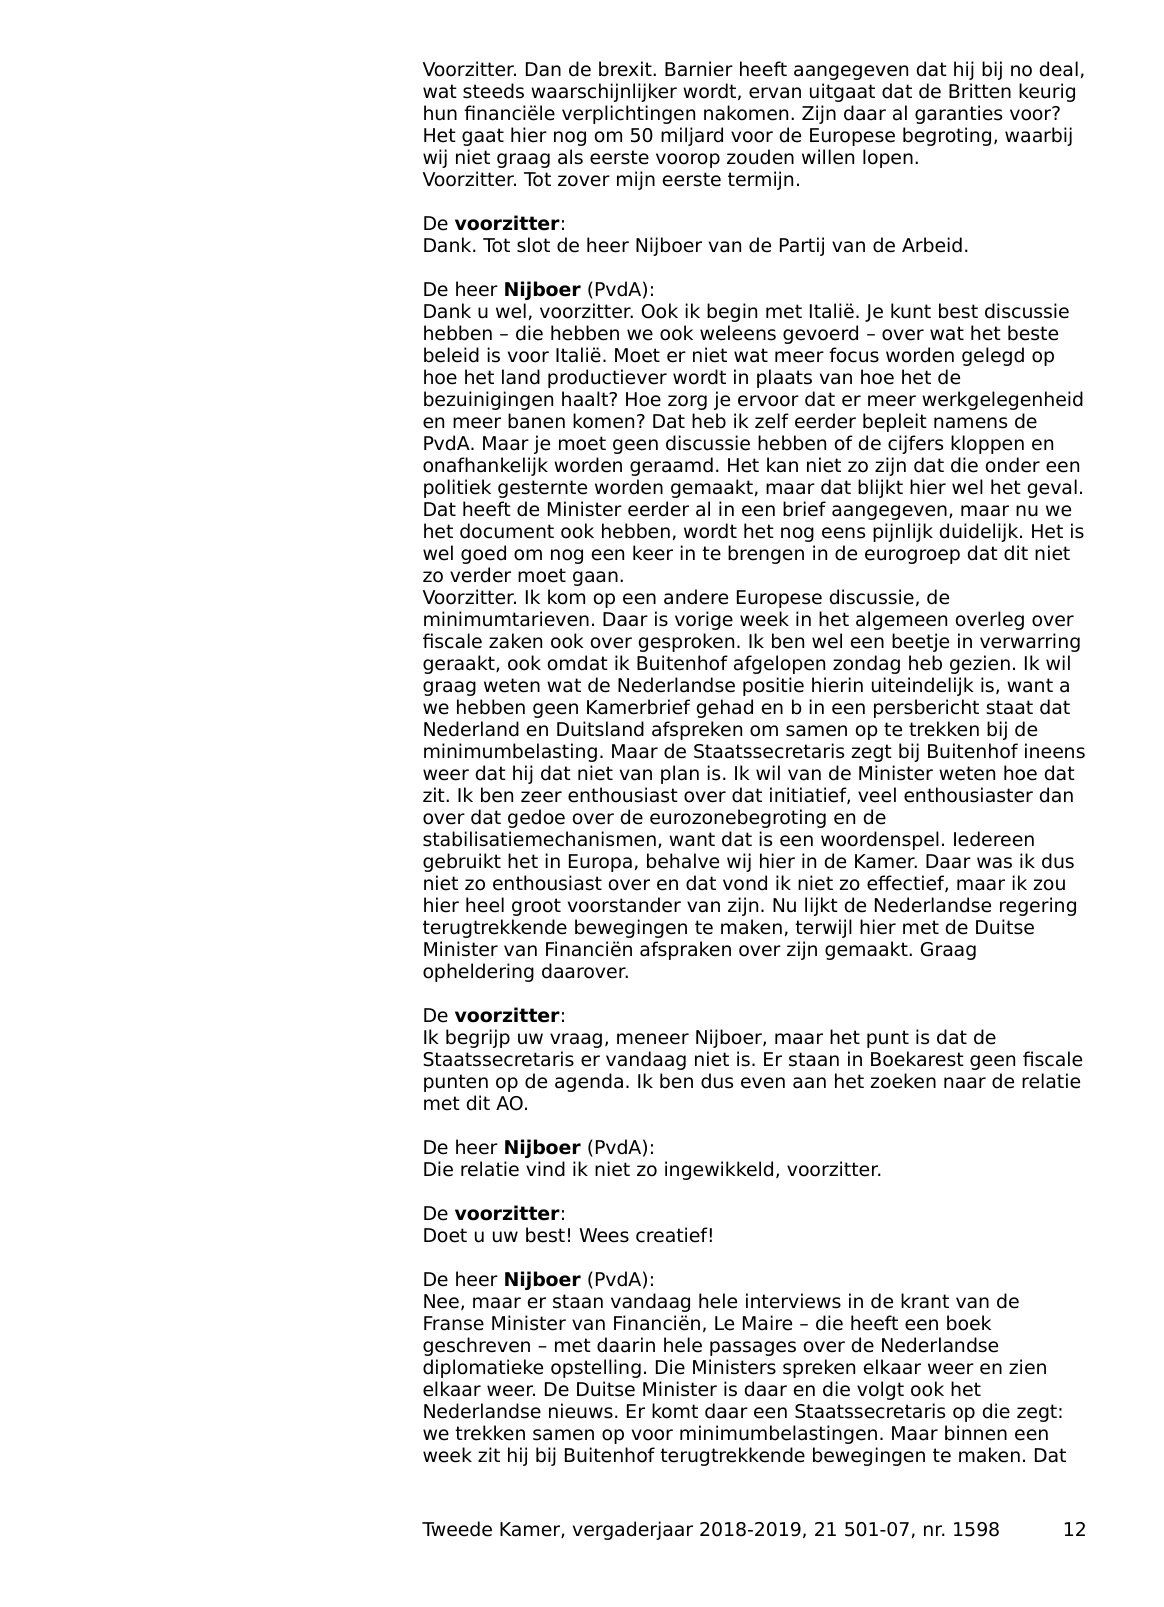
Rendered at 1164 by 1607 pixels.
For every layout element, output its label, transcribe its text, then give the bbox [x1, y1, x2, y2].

text Dank u wel, voorzitter. Ook ik begin met Italië. Je kunt best discussie hebben – die hebben we ook weleens gevoerd – over wat het beste beleid is voor Italië. Moet er niet wat meer focus worden gelegd op hoe het land productiever wordt in plaats van hoe het de bezuinigingen haalt? Hoe zorg je ervoor dat er meer werkgelegenheid en meer banen komen? Dat heb ik zelf eerder bepleit namens de PvdA. Maar je moet geen discussie hebben of de cijfers kloppen en onafhankelijk worden geraamd. Het kan niet zo zijn dat die onder een politiek gesternte worden gemaakt, maar dat blijkt hier wel het geval. Dat heeft de Minister eerder al in een brief aangegeven, maar nu we het document ook hebben, wordt het nog eens pijnlijk duidelijk. Het is wel goed om nog een keer in te brengen in de eurogroep dat dit niet zo verder moet gaan. [422, 301, 1087, 587]
text De voorzitter: [422, 1203, 1087, 1225]
text De voorzitter: [422, 213, 1087, 235]
text De heer Nijboer (PvdA): [422, 279, 1087, 301]
text Nee, maar er staan vandaag hele interviews in de krant van de Franse Minister van Financiën, Le Maire – die heeft een boek geschreven – met daarin hele passages over de Nederlandse diplomatieke opstelling. Die Ministers spreken elkaar weer en zien elkaar weer. De Duitse Minister is daar en die volgt ook het Nederlandse nieuws. Er komt daar een Staatssecretaris op die zegt: we trekken samen op voor minimumbelastingen. Maar binnen een week zit hij bij Buitenhof terugtrekkende bewegingen te maken. Dat [422, 1291, 1087, 1467]
text De heer Nijboer (PvdA): [422, 1269, 1087, 1291]
text Ik begrijp uw vraag, meneer Nijboer, maar het punt is dat de Staatssecretaris er vandaag niet is. Er staan in Boekarest geen fiscale punten op de agenda. Ik ben dus even aan het zoeken naar de relatie met dit AO. [422, 1027, 1087, 1115]
text Die relatie vind ik niet zo ingewikkeld, voorzitter. [422, 1159, 1087, 1181]
text Doet u uw best! Wees creatief! [422, 1225, 1087, 1247]
text Voorzitter. Tot zover mijn eerste termijn. [422, 169, 1087, 191]
text De heer Nijboer (PvdA): [422, 1137, 1087, 1159]
text De voorzitter: [422, 1005, 1087, 1027]
text Voorzitter. Ik kom op een andere Europese discussie, de minimumtarieven. Daar is vorige week in het algemeen overleg over fiscale zaken ook over gesproken. Ik ben wel een beetje in verwarring geraakt, ook omdat ik Buitenhof afgelopen zondag heb gezien. Ik wil graag weten wat de Nederlandse positie hierin uiteindelijk is, want a we hebben geen Kamerbrief gehad en b in een persbericht staat dat Nederland en Duitsland afspreken om samen op te trekken bij de minimumbelasting. Maar de Staatssecretaris zegt bij Buitenhof ineens weer dat hij dat niet van plan is. Ik wil van de Minister weten hoe dat zit. Ik ben zeer enthousiast over dat initiatief, veel enthousiaster dan over dat gedoe over de eurozonebegroting en de stabilisatiemechanismen, want dat is een woordenspel. Iedereen gebruikt het in Europa, behalve wij hier in de Kamer. Daar was ik dus niet zo enthousiast over en dat vond ik niet zo effectief, maar ik zou hier heel groot voorstander van zijn. Nu lijkt de Nederlandse regering terugtrekkende bewegingen te maken, terwijl hier met de Duitse Minister van Financiën afspraken over zijn gemaakt. Graag opheldering daarover. [422, 587, 1087, 983]
text Voorzitter. Dan de brexit. Barnier heeft aangegeven dat hij bij no deal, wat steeds waarschijnlijker wordt, ervan uitgaat dat de Britten keurig hun financiële verplichtingen nakomen. Zijn daar al garanties voor? Het gaat hier nog om 50 miljard voor de Europese begroting, waarbij wij niet graag als eerste voorop zouden willen lopen. [422, 59, 1087, 169]
text Dank. Tot slot de heer Nijboer van de Partij van de Arbeid. [422, 235, 1087, 257]
